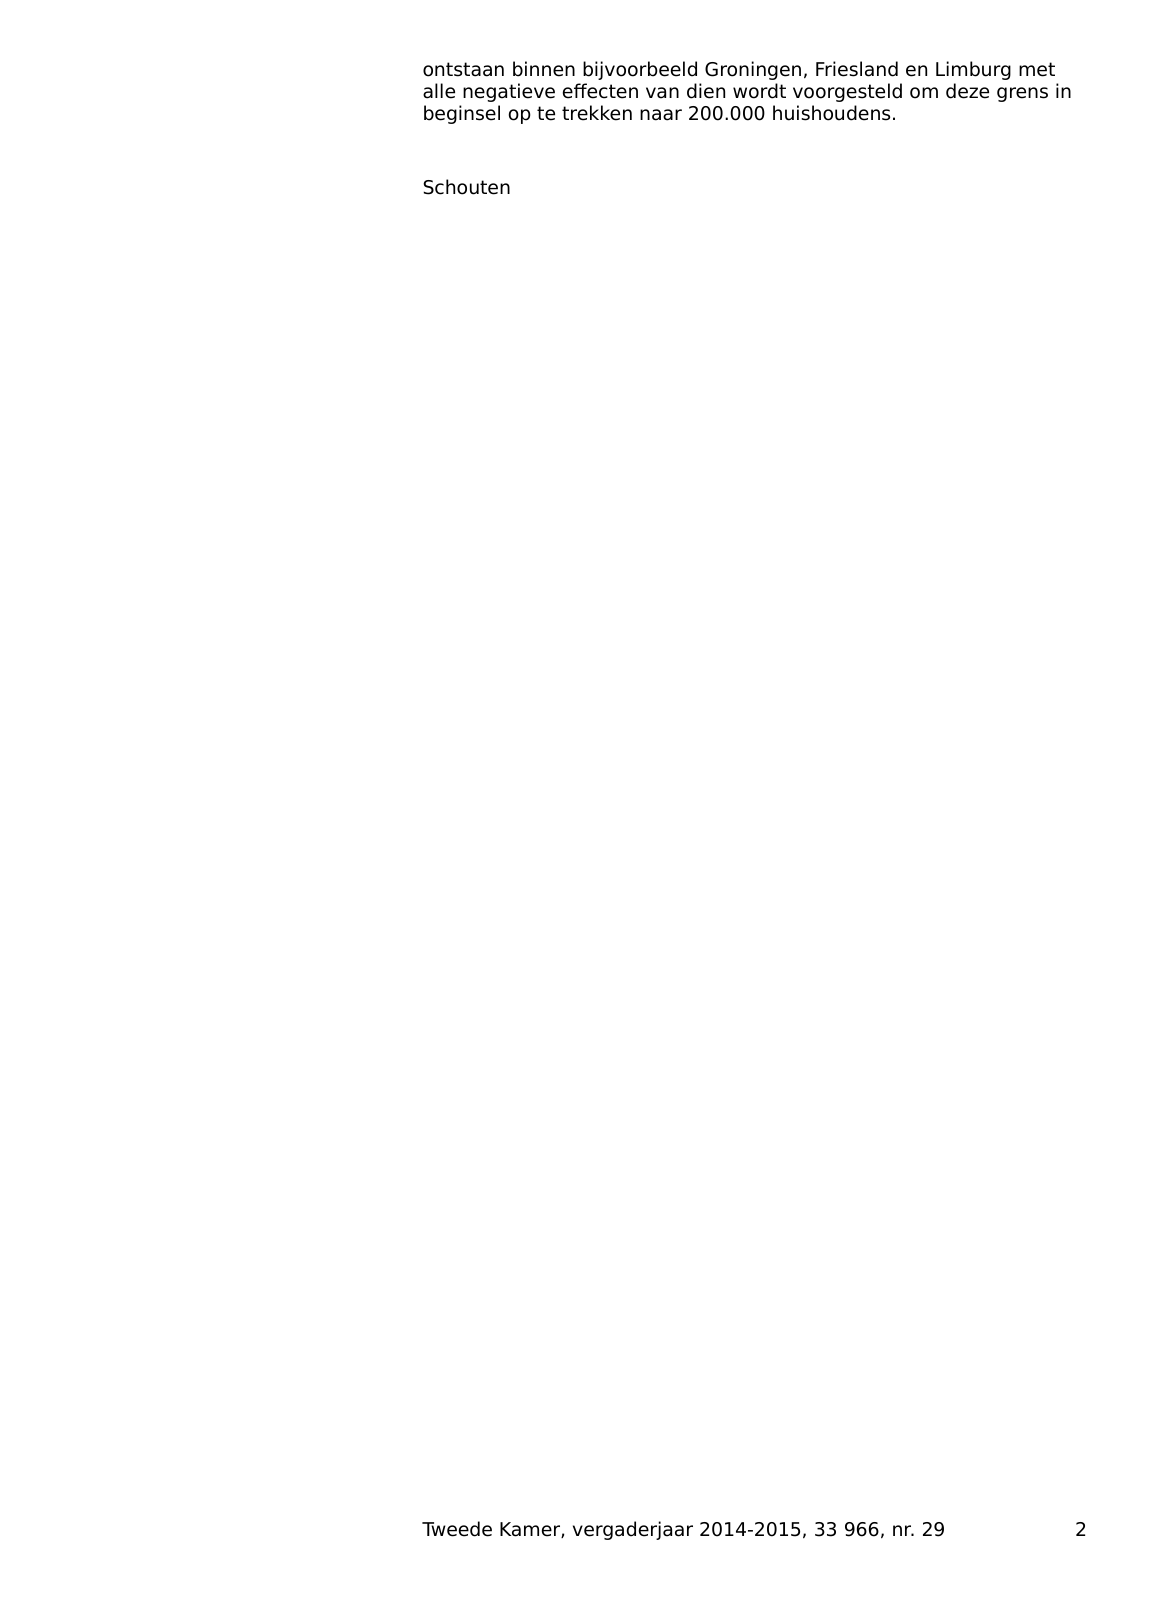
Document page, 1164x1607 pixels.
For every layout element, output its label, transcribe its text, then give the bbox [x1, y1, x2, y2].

text Schouten [422, 155, 1087, 199]
text ontstaan binnen bijvoorbeeld Groningen, Friesland en Limburg met alle negatieve effecten van dien wordt voorgesteld om deze grens in beginsel op te trekken naar 200.000 huishoudens. [422, 59, 1087, 125]
